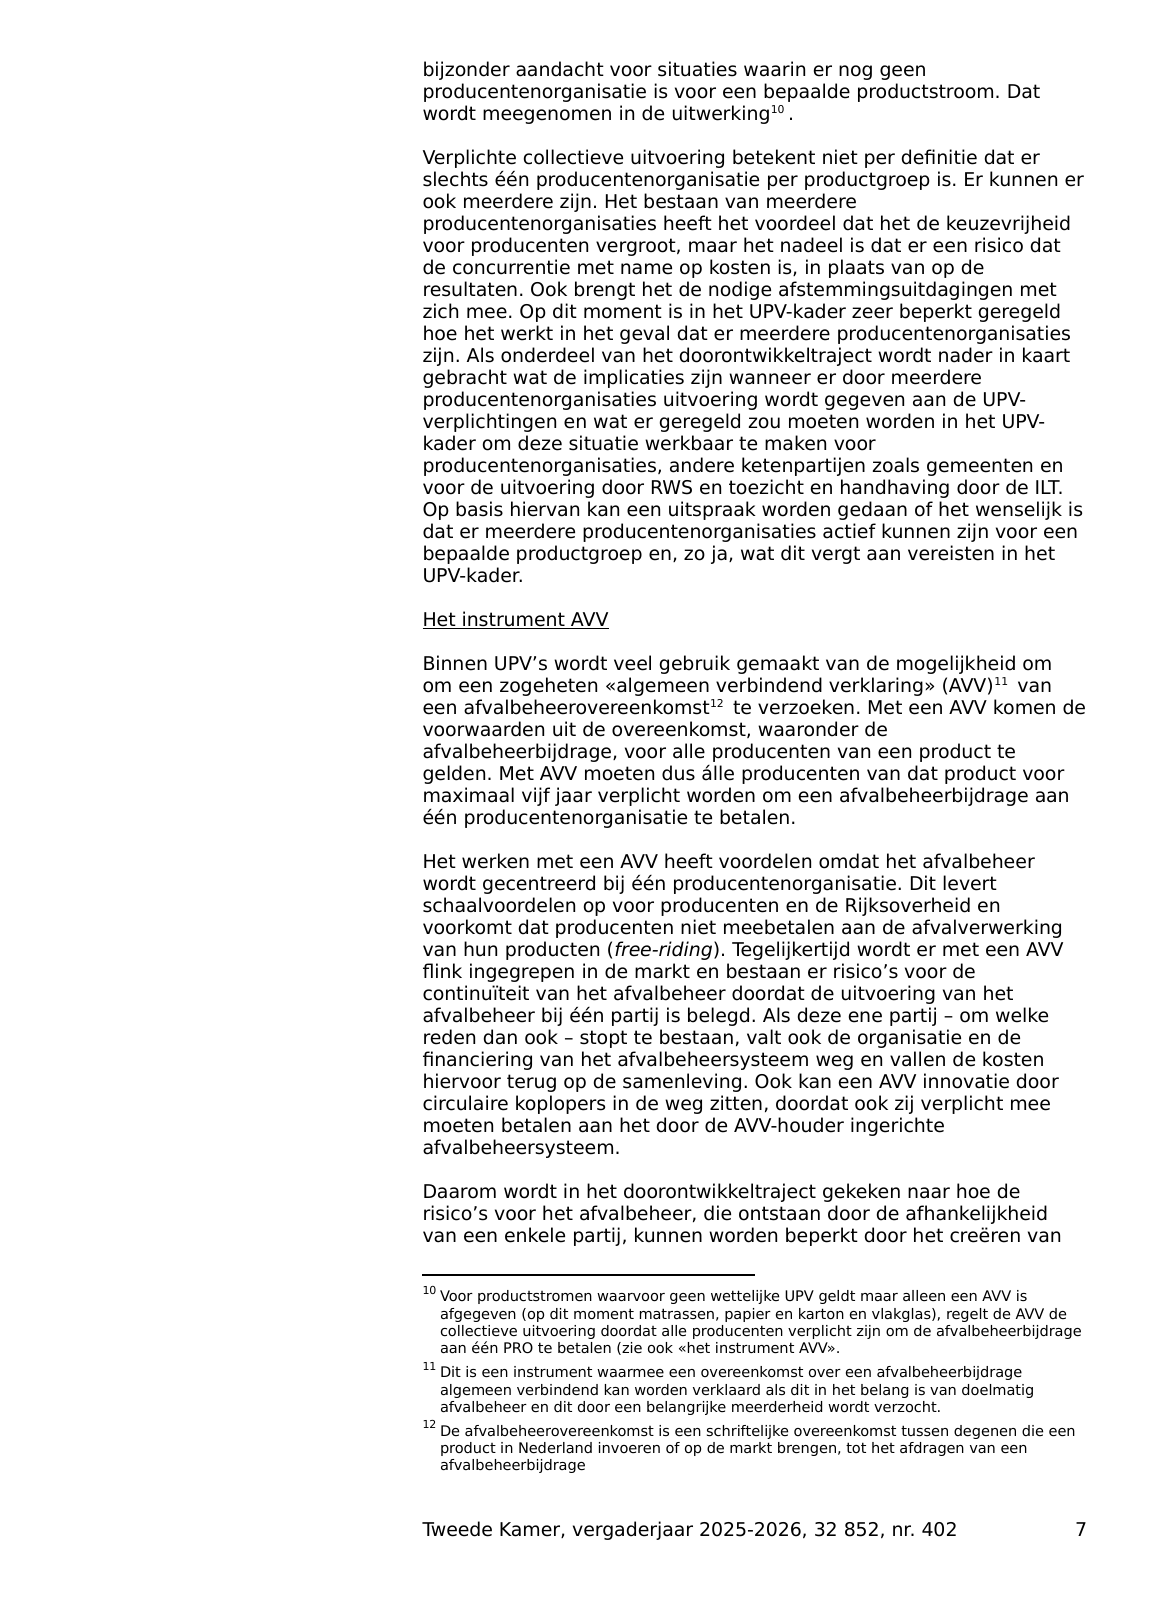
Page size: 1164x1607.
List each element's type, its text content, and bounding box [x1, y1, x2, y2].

text Het werken met een AVV heeft voordelen omdat het afvalbeheer wordt gecentreerd bij één producentenorganisatie. Dit levert schaalvoordelen op voor producenten en de Rijksoverheid en voorkomt dat producenten niet meebetalen aan de afvalverwerking van hun producten (free-riding). Tegelijkertijd wordt er met een AVV flink ingegrepen in de markt en bestaan er risico’s voor de continuïteit van het afvalbeheer doordat de uitvoering van het afvalbeheer bij één partij is belegd. Als deze ene partij – om welke reden dan ook – stopt te bestaan, valt ook de organisatie en de financiering van het afvalbeheersysteem weg en vallen de kosten hiervoor terug op de samenleving. Ook kan een AVV innovatie door circulaire koplopers in de weg zitten, doordat ook zij verplicht mee moeten betalen aan het door de AVV-houder ingerichte afvalbeheersysteem. [422, 851, 1087, 1159]
text Daarom wordt in het doorontwikkeltraject gekeken naar hoe de risico’s voor het afvalbeheer, die ontstaan door de afhankelijkheid van een enkele partij, kunnen worden beperkt door het creëren van [422, 1181, 1087, 1247]
text Verplichte collectieve uitvoering betekent niet per definitie dat er slechts één producentenorganisatie per productgroep is. Er kunnen er ook meerdere zijn. Het bestaan van meerdere producentenorganisaties heeft het voordeel dat het de keuzevrijheid voor producenten vergroot, maar het nadeel is dat er een risico dat de concurrentie met name op kosten is, in plaats van op de resultaten. Ook brengt het de nodige afstemmingsuitdagingen met zich mee. Op dit moment is in het UPV-kader zeer beperkt geregeld hoe het werkt in het geval dat er meerdere producentenorganisaties zijn. Als onderdeel van het doorontwikkeltraject wordt nader in kaart gebracht wat de implicaties zijn wanneer er door meerdere producentenorganisaties uitvoering wordt gegeven aan de UPV-verplichtingen en wat er geregeld zou moeten worden in het UPV-kader om deze situatie werkbaar te maken voor producentenorganisaties, andere ketenpartijen zoals gemeenten en voor de uitvoering door RWS en toezicht en handhaving door de ILT. Op basis hiervan kan een uitspraak worden gedaan of het wenselijk is dat er meerdere producentenorganisaties actief kunnen zijn voor een bepaalde productgroep en, zo ja, wat dit vergt aan vereisten in het UPV-kader. [422, 147, 1087, 587]
text Dit is een instrument waarmee een overeenkomst over een afvalbeheerbijdrage algemeen verbindend kan worden verklaard als dit in het belang is van doelmatig afvalbeheer en dit door een belangrijke meerderheid wordt verzocht. [422, 1360, 1087, 1416]
text Binnen UPV’s wordt veel gebruik gemaakt van de mogelijkheid om om een zogeheten «algemeen verbindend verklaring» (AVV) van een afvalbeheerovereenkomst te verzoeken. Met een AVV komen de voorwaarden uit de overeenkomst, waaronder de afvalbeheerbijdrage, voor alle producenten van een product te gelden. Met AVV moeten dus álle producenten van dat product voor maximaal vijf jaar verplicht worden om een afvalbeheerbijdrage aan één producentenorganisatie te betalen. [422, 653, 1087, 829]
text Voor productstromen waarvoor geen wettelijke UPV geldt maar alleen een AVV is afgegeven (op dit moment matrassen, papier en karton en vlakglas), regelt de AVV de collectieve uitvoering doordat alle producenten verplicht zijn om de afvalbeheerbijdrage aan één PRO te betalen (zie ook «het instrument AVV». [422, 1284, 1087, 1357]
text De afvalbeheerovereenkomst is een schriftelijke overeenkomst tussen degenen die een product in Nederland invoeren of op de markt brengen, tot het afdragen van een afvalbeheerbijdrage [422, 1418, 1087, 1474]
subtitle Het instrument AVV [422, 609, 1087, 631]
text bijzonder aandacht voor situaties waarin er nog geen producentenorganisatie is voor een bepaalde productstroom. Dat wordt meegenomen in de uitwerking. [422, 59, 1087, 125]
